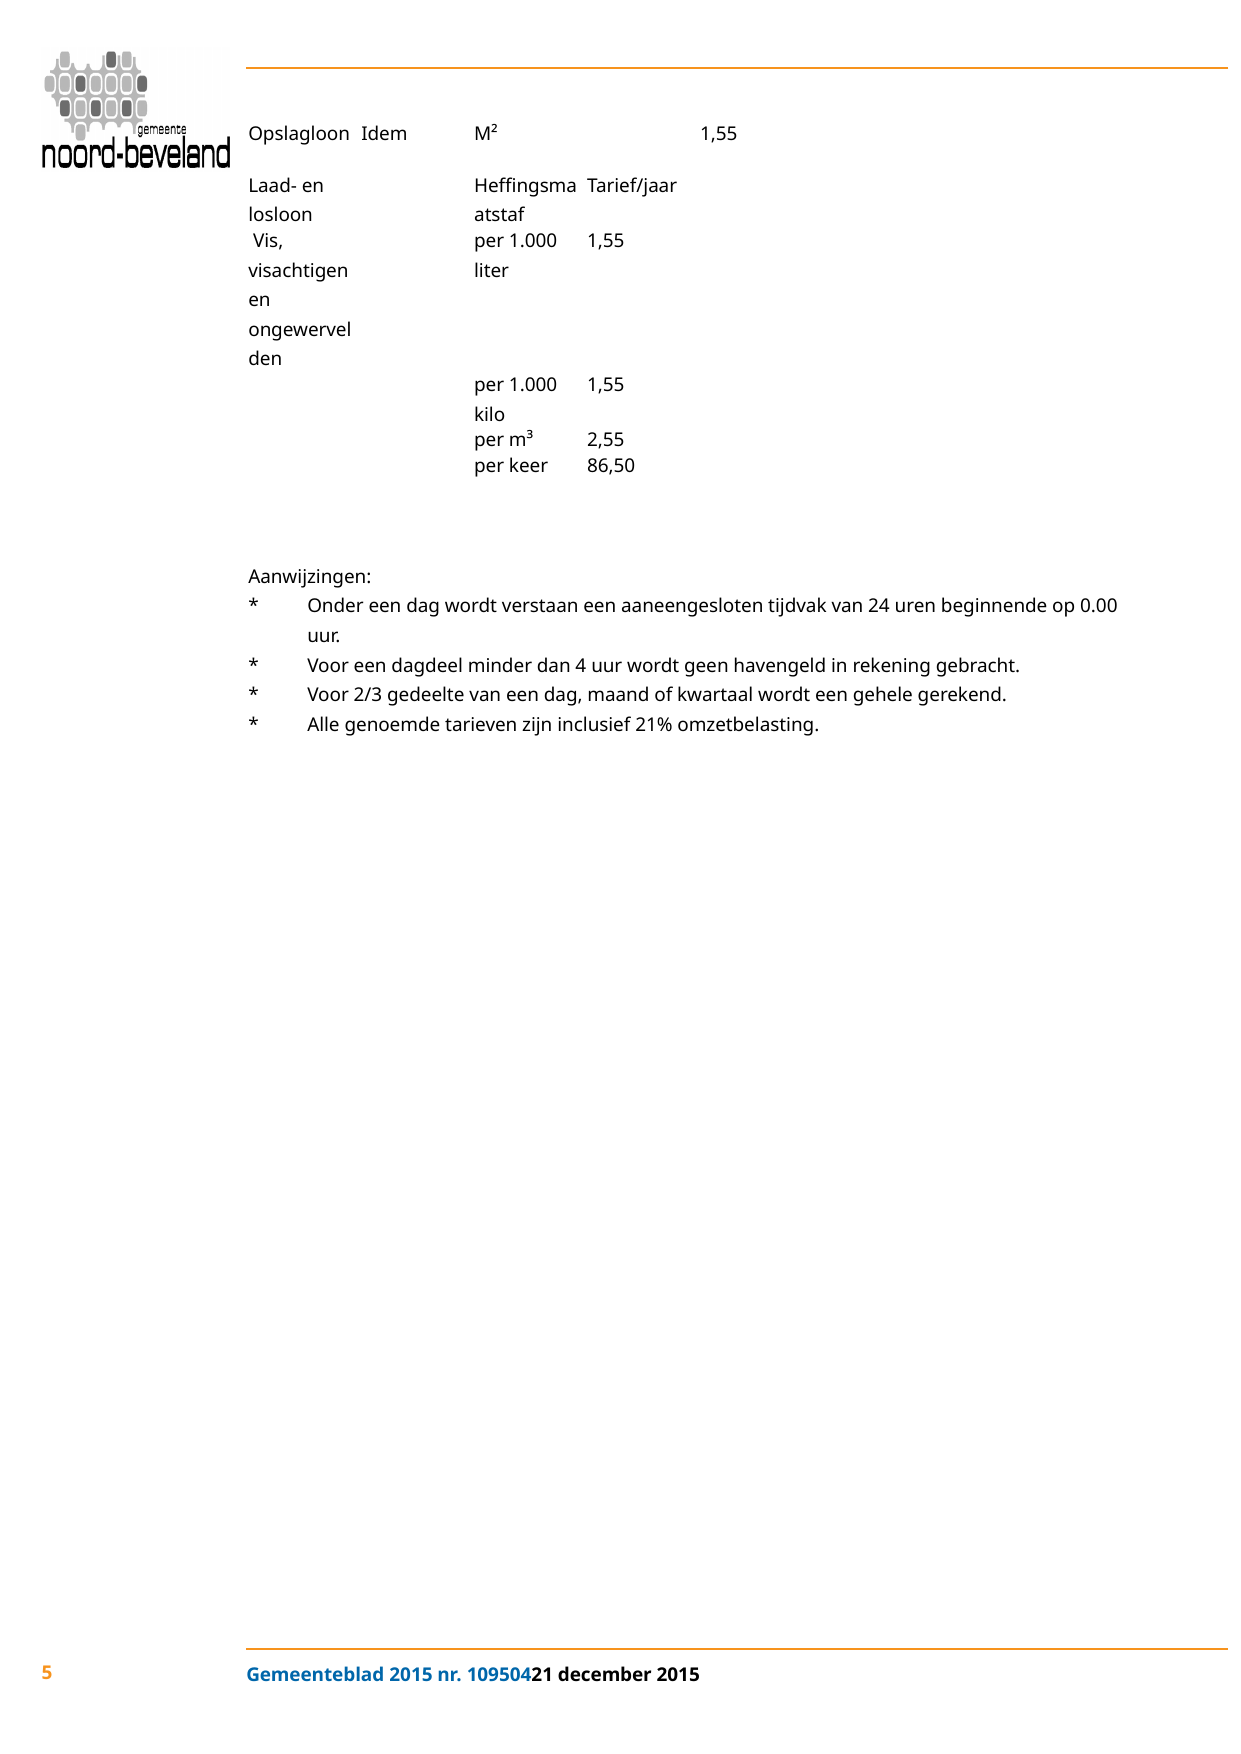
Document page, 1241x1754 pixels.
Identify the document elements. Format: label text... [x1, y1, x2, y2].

table_cell [813, 172, 926, 227]
picture [41, 47, 231, 172]
list Onder een dag wordt verstaan een aaneengesloten tijdvak van 24 uren beginnende op 0.00 uur. [248, 593, 1152, 648]
table_cell [1039, 146, 1152, 172]
table_cell [361, 427, 474, 452]
table_cell [700, 146, 813, 172]
table_cell [926, 95, 1038, 121]
table_cell [700, 453, 813, 478]
table_cell Opslagloon [248, 121, 361, 146]
table_cell Laad- en losloon [248, 172, 361, 227]
table_cell [700, 427, 813, 452]
table_cell Heffingsmaatstaf [474, 172, 587, 227]
table_cell [1039, 95, 1152, 121]
table_cell [587, 95, 700, 121]
table_cell [474, 146, 587, 172]
table_cell [248, 371, 361, 427]
table_cell 1,55 [700, 121, 813, 146]
table_cell [700, 371, 813, 427]
table_cell [813, 121, 926, 146]
table_cell [248, 453, 361, 478]
table_cell [813, 371, 926, 427]
table_cell per keer [474, 453, 587, 478]
table_cell [361, 95, 474, 121]
table_cell [248, 95, 361, 121]
table_cell [361, 453, 474, 478]
table_cell [361, 371, 474, 427]
table_cell [248, 146, 361, 172]
table_cell [700, 172, 813, 227]
text Aanwijzingen: [248, 563, 1152, 589]
table_cell 2,55 [587, 427, 700, 452]
table_cell [700, 95, 813, 121]
table_cell M² [474, 121, 587, 146]
table_cell 1,55 [587, 227, 700, 371]
table_cell [813, 427, 926, 452]
table_cell [813, 146, 926, 172]
list Voor een dagdeel minder dan 4 uur wordt geen havengeld in rekening gebracht. [248, 652, 1152, 677]
table_cell [248, 427, 361, 452]
table_cell [1039, 121, 1152, 146]
table_cell [361, 146, 474, 172]
table_cell [587, 146, 700, 172]
table_cell [813, 95, 926, 121]
table_cell [926, 121, 1038, 146]
table_cell Tarief/jaar [587, 172, 700, 227]
list Alle genoemde tarieven zijn inclusief 21% omzetbelasting. [248, 711, 1152, 737]
table_cell [926, 146, 1038, 172]
table_cell per m³ [474, 427, 587, 452]
table_cell [361, 227, 474, 371]
table_cell [361, 172, 474, 227]
table_cell [813, 453, 926, 478]
table_cell 1,55 [587, 371, 700, 427]
table_cell Vis, visachtigen en ongewervelden [248, 227, 361, 371]
table_cell [474, 95, 587, 121]
table_cell [813, 227, 926, 371]
table_cell [700, 227, 813, 371]
table_cell 86,50 [587, 453, 700, 478]
table_cell Idem [361, 121, 474, 146]
table_cell [587, 121, 700, 146]
table_cell per 1.000 liter [474, 227, 587, 371]
list Voor 2/3 gedeelte van een dag, maand of kwartaal wordt een gehele gerekend. [248, 681, 1152, 707]
table_cell per 1.000 kilo [474, 371, 587, 427]
